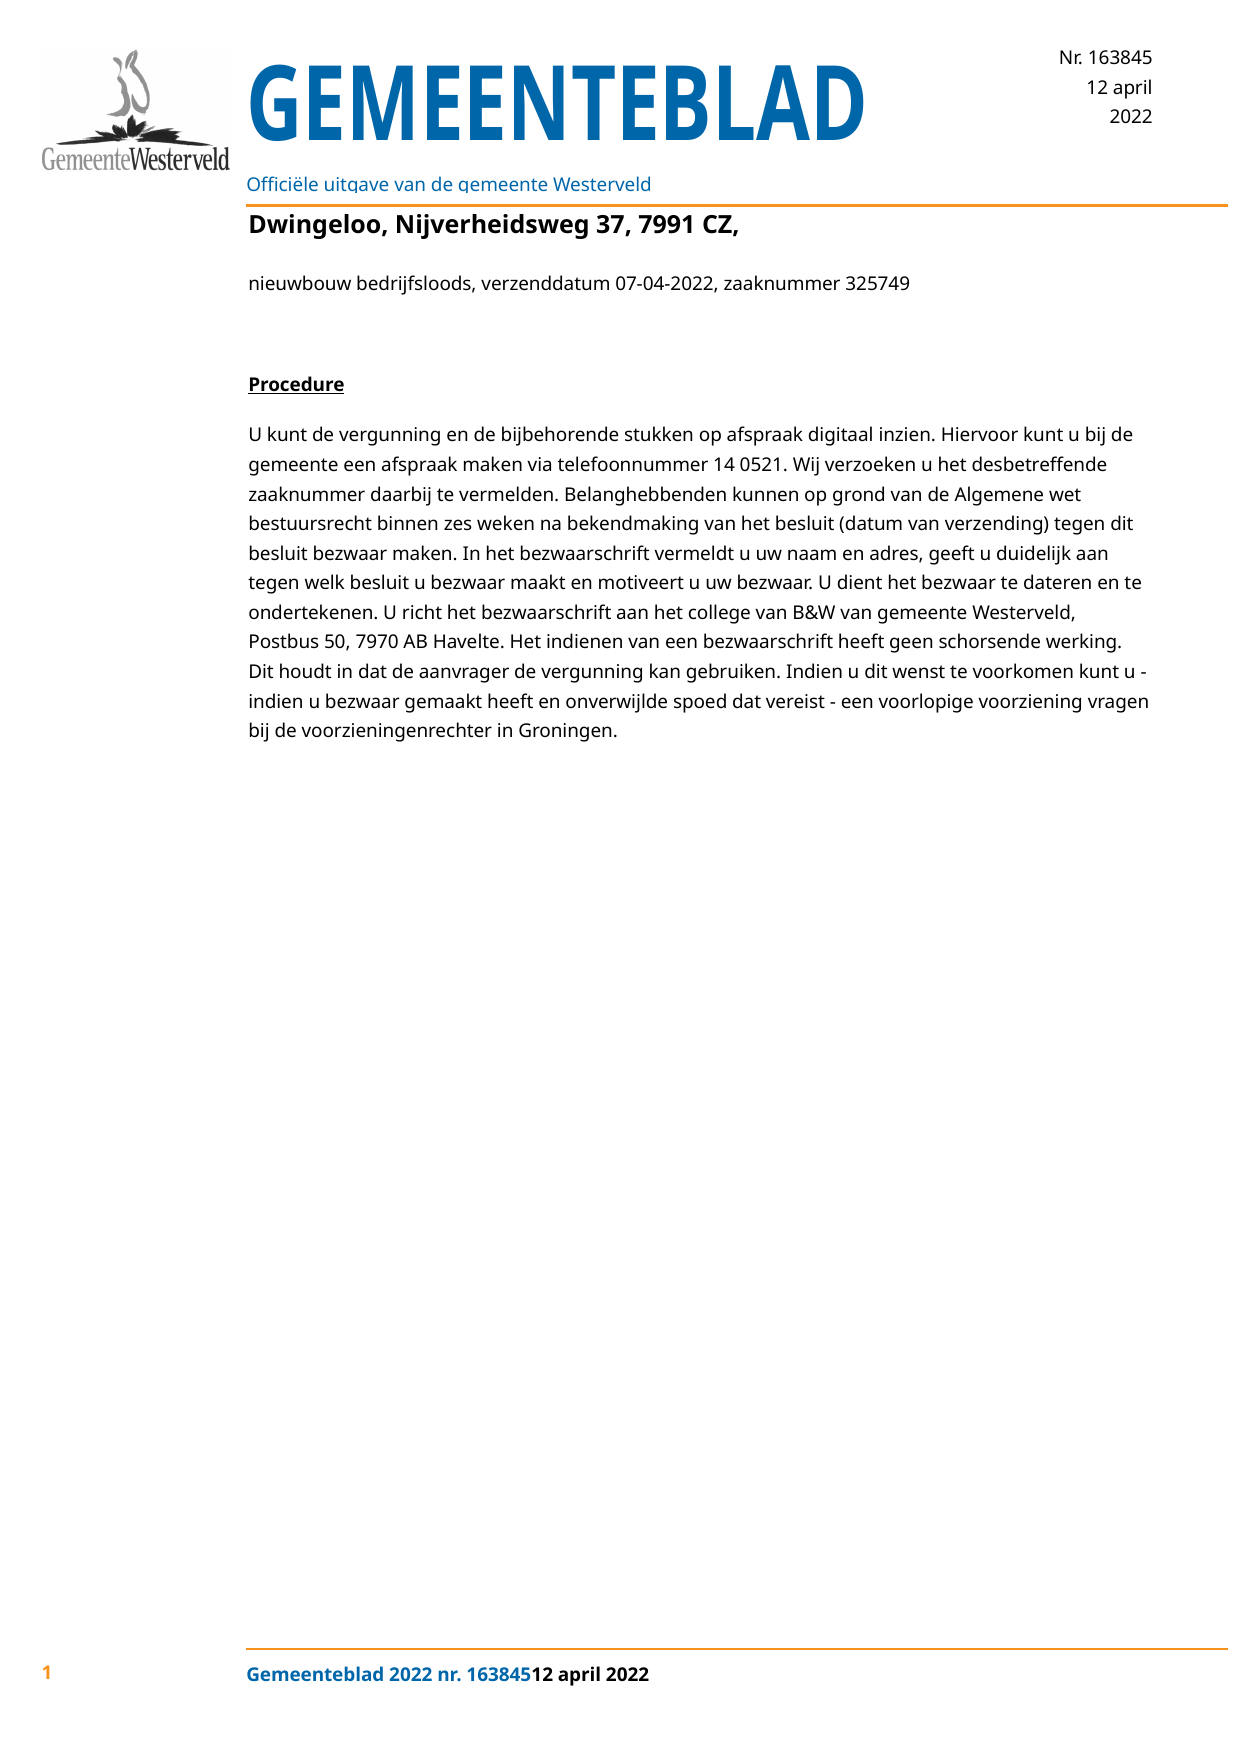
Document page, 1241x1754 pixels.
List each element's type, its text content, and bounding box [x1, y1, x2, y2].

text Dwingeloo, Nijverheidsweg 37, 7991 CZ, [248, 207, 1152, 241]
picture [41, 47, 231, 172]
text Procedure [248, 371, 1152, 397]
text nieuwbouw bedrijfsl­oods, verzenddatum 07-04-2022, zaaknummer 325749 [248, 270, 1152, 296]
text U kunt de vergunning en de bijbehorende stukken op afspraak digitaal inzien. Hiervoor kunt u bij de gemeente een afspraak maken via telefoonnummer 14 0521. Wij verzoeken u het desbetreffende zaaknummer daarbij te vermelden. Belanghebbenden kunnen op grond van de Algemene wet bestuursrecht binnen zes weken na bekendmaking van het besluit (datum van verzending) tegen dit besluit bezwaar maken. In het bezwaarschrift vermeldt u uw naam en adres, geeft u duidelijk aan tegen welk besluit u bezwaar maakt en motiveert u uw bezwaar. U dient het bezwaar te dateren en te ondertekenen. U richt het bezwaarschrift aan het college van B&W van gemeente Westerveld, Postbus 50, 7970 AB Havelte. Het indienen van een bezwaarschrift heeft geen schorsende werking. Dit houdt in dat de aanvrager de vergunning kan gebruiken. Indien u dit wenst te voorkomen kunt u - indien u bezwaar gemaakt heeft en onverwijlde spoed dat vereist - een voorlopige voorziening vragen bij de voorzieningenrechter in Groningen. [248, 422, 1152, 743]
